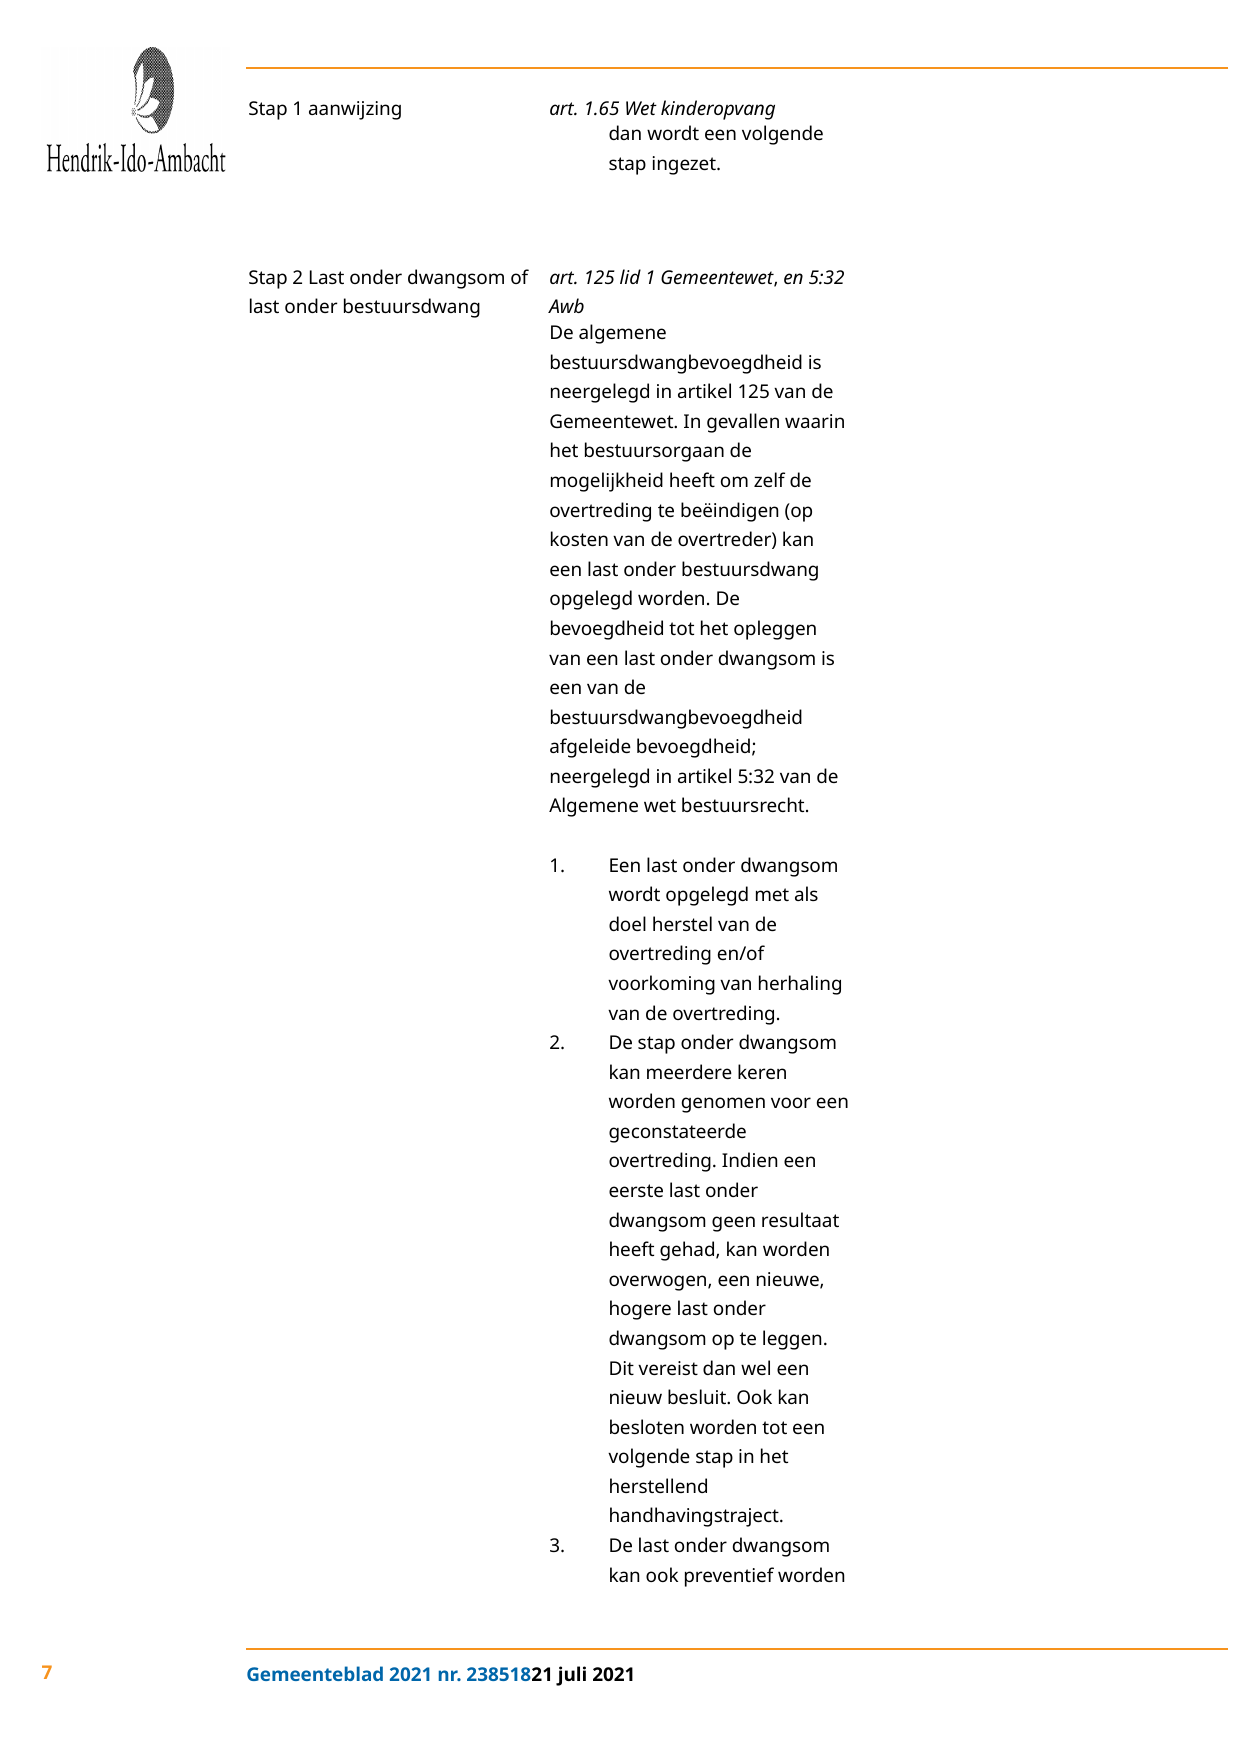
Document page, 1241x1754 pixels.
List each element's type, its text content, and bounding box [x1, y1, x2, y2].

table_cell [850, 319, 1152, 1588]
table_cell [549, 176, 850, 202]
table_cell [850, 176, 1152, 202]
table_header Stap 1 aanwijzing [248, 95, 549, 121]
table_header art. 125 lid 1 Gemeentewet, en 5:32 Awb [549, 264, 850, 319]
picture [41, 47, 231, 172]
table_header [850, 95, 1152, 121]
table_cell De algemene bestuursdwangbevoegdheid is neergelegd in artikel 125 van de Gemeentewet. In gevallen waarin het bestuursorgaan de mogelijkheid heeft om zelf de overtreding te beëindigen (op kosten van de overtreder) kan een last onder bestuursdwang opgelegd worden. De bevoegdheid tot het opleggen van een last onder dwangsom is een van de bestuursdwangbevoegdheid afgeleide bevoegdheid; neergelegd in artikel 5:32 van de Algemene wet bestuursrecht. Een last onder dwangsom wordt opgelegd met als doel herstel van de overtreding en/of voorkoming van herhaling van de overtreding. De stap onder dwangsom kan meerdere keren worden genomen voor een geconstateerde overtreding. Indien een eerste last onder dwangsom geen resultaat heeft gehad, kan worden overwogen, een nieuwe, hogere last onder dwangsom op te leggen. Dit vereist dan wel een nieuw besluit. Ook kan besloten worden tot een volgende stap in het herstellend handhavingstraject. De last onder dwangsom kan ook preventief worden [549, 319, 850, 1588]
table_cell [248, 176, 549, 202]
table_header [850, 264, 1152, 319]
table_header art. 1.65 Wet kinderopvang [549, 95, 850, 121]
table_cell [850, 121, 1152, 176]
table_cell dan wordt een volgende stap ingezet. [549, 121, 850, 176]
table_cell [248, 319, 549, 1588]
table_header Stap 2 Last onder dwangsom of last onder bestuursdwang [248, 264, 549, 319]
table_cell [248, 121, 549, 176]
